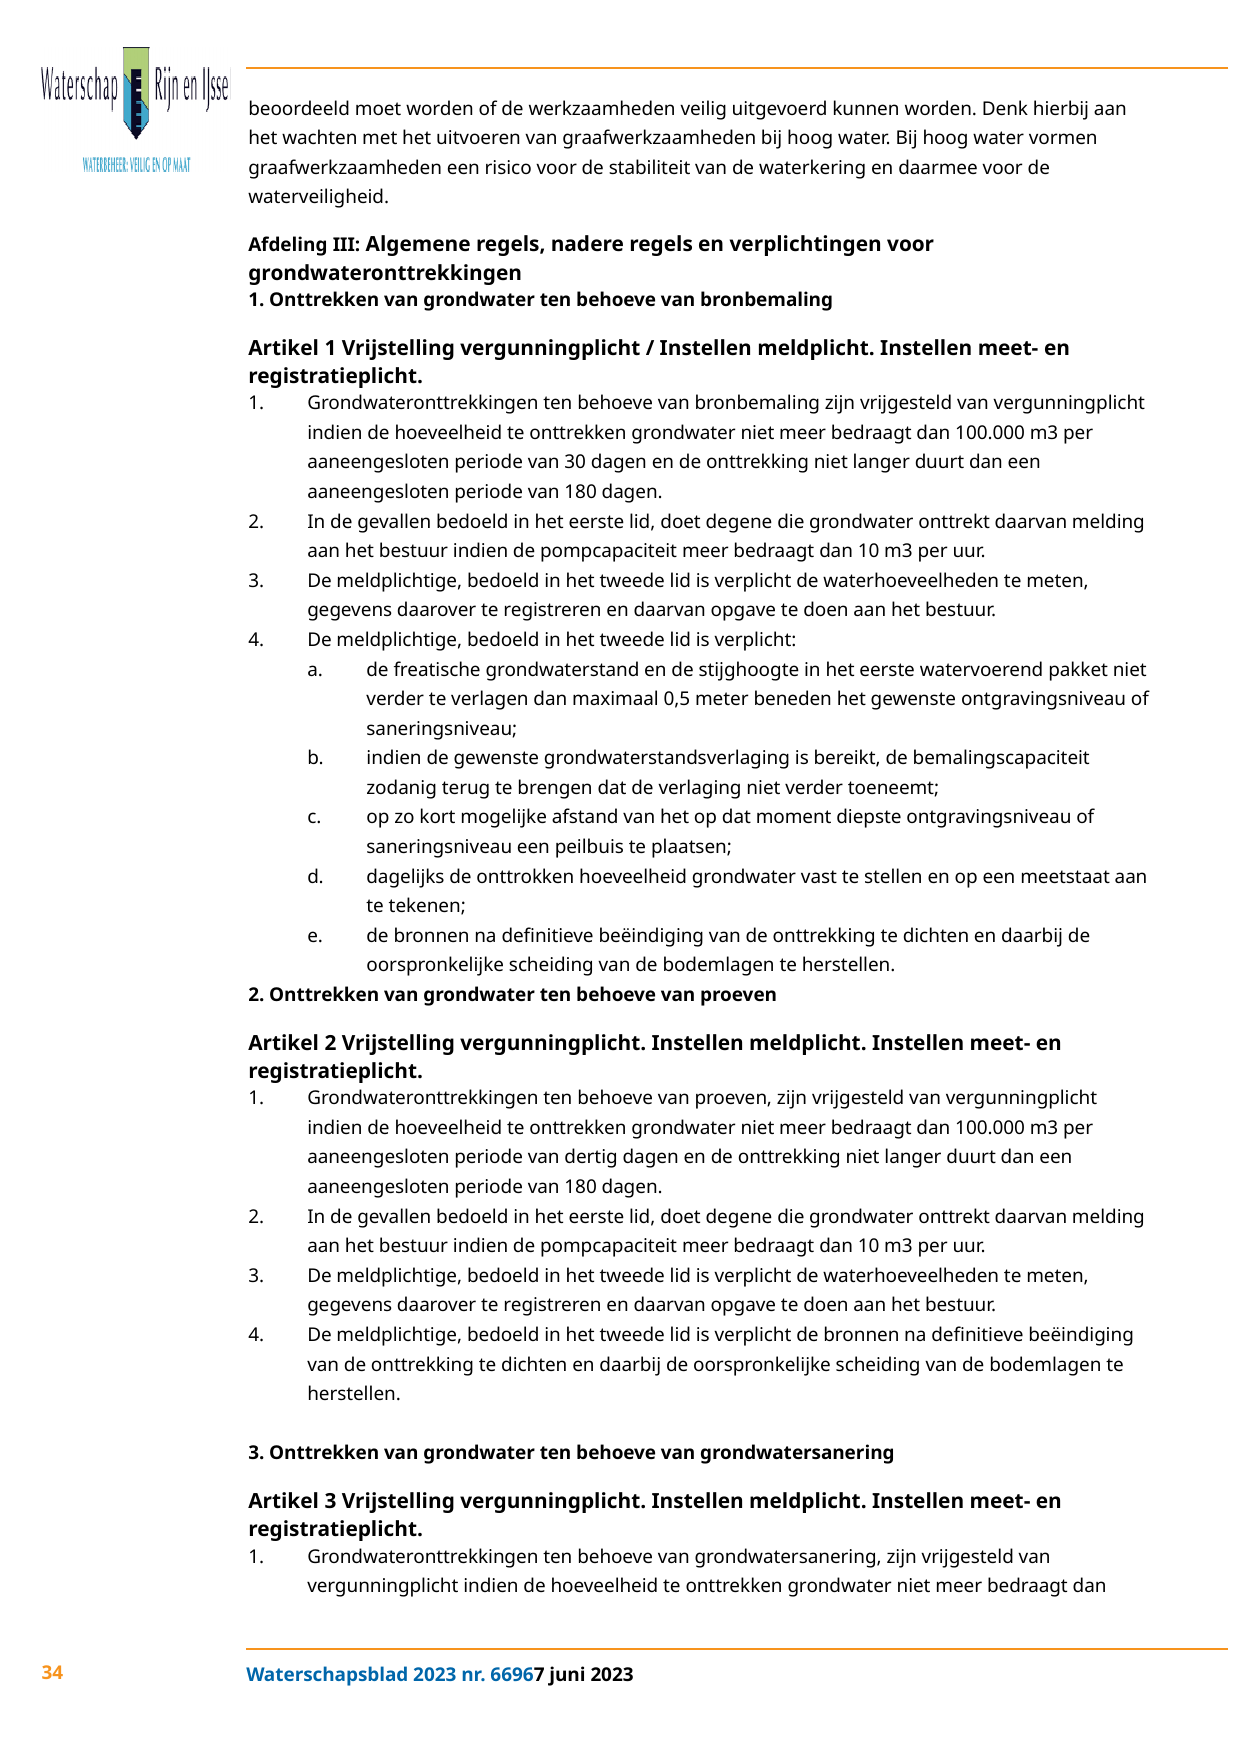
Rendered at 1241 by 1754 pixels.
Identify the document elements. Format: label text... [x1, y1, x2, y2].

list de bronnen na definitieve beëindiging van de onttrekking te dichten en daarbij de oorspronkelijke scheiding van de bodemlagen te herstellen. [307, 922, 1152, 977]
list De meldplichtige, bedoeld in het tweede lid is verplicht de bronnen na definitieve beëindiging van de onttrekking te dichten en daarbij de oorspronkelijke scheiding van de bodemlagen te herstellen. [248, 1321, 1152, 1406]
list De meldplichtige, bedoeld in het tweede lid is verplicht de waterhoeveelheden te meten, gegevens daarover te registreren en daarvan opgave te doen aan het bestuur. [248, 1262, 1152, 1317]
list Grondwateronttrekkingen ten behoeve van bronbemaling zijn vrijgesteld van vergunningplicht indien de hoeveelheid te onttrekken grondwater niet meer bedraagt dan 100.000 m3 per aaneengesloten periode van 30 dagen en de onttrekking niet langer duurt dan een aaneengesloten periode van 180 dagen. [248, 389, 1152, 504]
text Artikel 2 Vrijstelling vergunningplicht. Instellen meldplicht. Instellen meet- en registratieplicht. [248, 1028, 1152, 1084]
list In de gevallen bedoeld in het eerste lid, doet degene die grondwater onttrekt daarvan melding aan het bestuur indien de pompcapaciteit meer bedraagt dan 10 m3 per uur. [248, 1203, 1152, 1258]
list op zo kort mogelijke afstand van het op dat moment diepste ontgravingsniveau of saneringsniveau een peilbuis te plaatsen; [307, 804, 1152, 859]
list In de gevallen bedoeld in het eerste lid, doet degene die grondwater onttrekt daarvan melding aan het bestuur indien de pompcapaciteit meer bedraagt dan 10 m3 per uur. [248, 508, 1152, 563]
text Artikel 3 Vrijstelling vergunningplicht. Instellen meldplicht. Instellen meet- en registratieplicht. [248, 1486, 1152, 1543]
list Grondwateronttrekkingen ten behoeve van proeven, zijn vrijgesteld van vergunningplicht indien de hoeveelheid te onttrekken grondwater niet meer bedraagt dan 100.000 m3 per aaneengesloten periode van dertig dagen en de onttrekking niet langer duurt dan een aaneengesloten periode van 180 dagen. [248, 1084, 1152, 1199]
list de freatische grondwaterstand en de stijghoogte in het eerste watervoerend pakket niet verder te verlagen dan maximaal 0,5 meter beneden het gewenste ontgravingsniveau of saneringsniveau; [307, 656, 1152, 741]
picture [41, 47, 231, 172]
text 1. Onttrekken van grondwater ten behoeve van bronbemaling [248, 286, 1152, 312]
list Grondwateronttrekkingen ten behoeve van grondwatersanering, zijn vrijgesteld van vergunningplicht indien de hoeveelheid te onttrekken grondwater niet meer bedraagt dan [248, 1543, 1152, 1598]
list dagelijks de onttrokken hoeveelheid grondwater vast te stellen en op een meetstaat aan te tekenen; [307, 863, 1152, 918]
text Artikel 1 Vrijstelling vergunningplicht / Instellen meldplicht. Instellen meet- en registratieplicht. [248, 333, 1152, 389]
list De meldplichtige, bedoeld in het tweede lid is verplicht: [248, 626, 1152, 652]
text beoordeeld moet worden of de werkzaamheden veilig uitgevoerd kunnen worden. Denk hierbij aan het wachten met het uitvoeren van graafwerkzaamheden bij hoog water. Bij hoog water vormen graafwerkzaamheden een risico voor de stabiliteit van de waterkering en daarmee voor de waterveiligheid. [248, 95, 1152, 209]
text 3. Onttrekken van grondwater ten behoeve van grondwatersanering [248, 1439, 1152, 1465]
list indien de gewenste grondwaterstandsverlaging is bereikt, de bemalingscapaciteit zodanig terug te brengen dat de verlaging niet verder toeneemt; [307, 744, 1152, 800]
list De meldplichtige, bedoeld in het tweede lid is verplicht de waterhoeveelheden te meten, gegevens daarover te registreren en daarvan opgave te doen aan het bestuur. [248, 567, 1152, 622]
text Afdeling III: Algemene regels, nadere regels en verplichtingen voor grondwateronttrekkingen [248, 229, 1152, 286]
text 2. Onttrekken van grondwater ten behoeve van proeven [248, 981, 1152, 1007]
